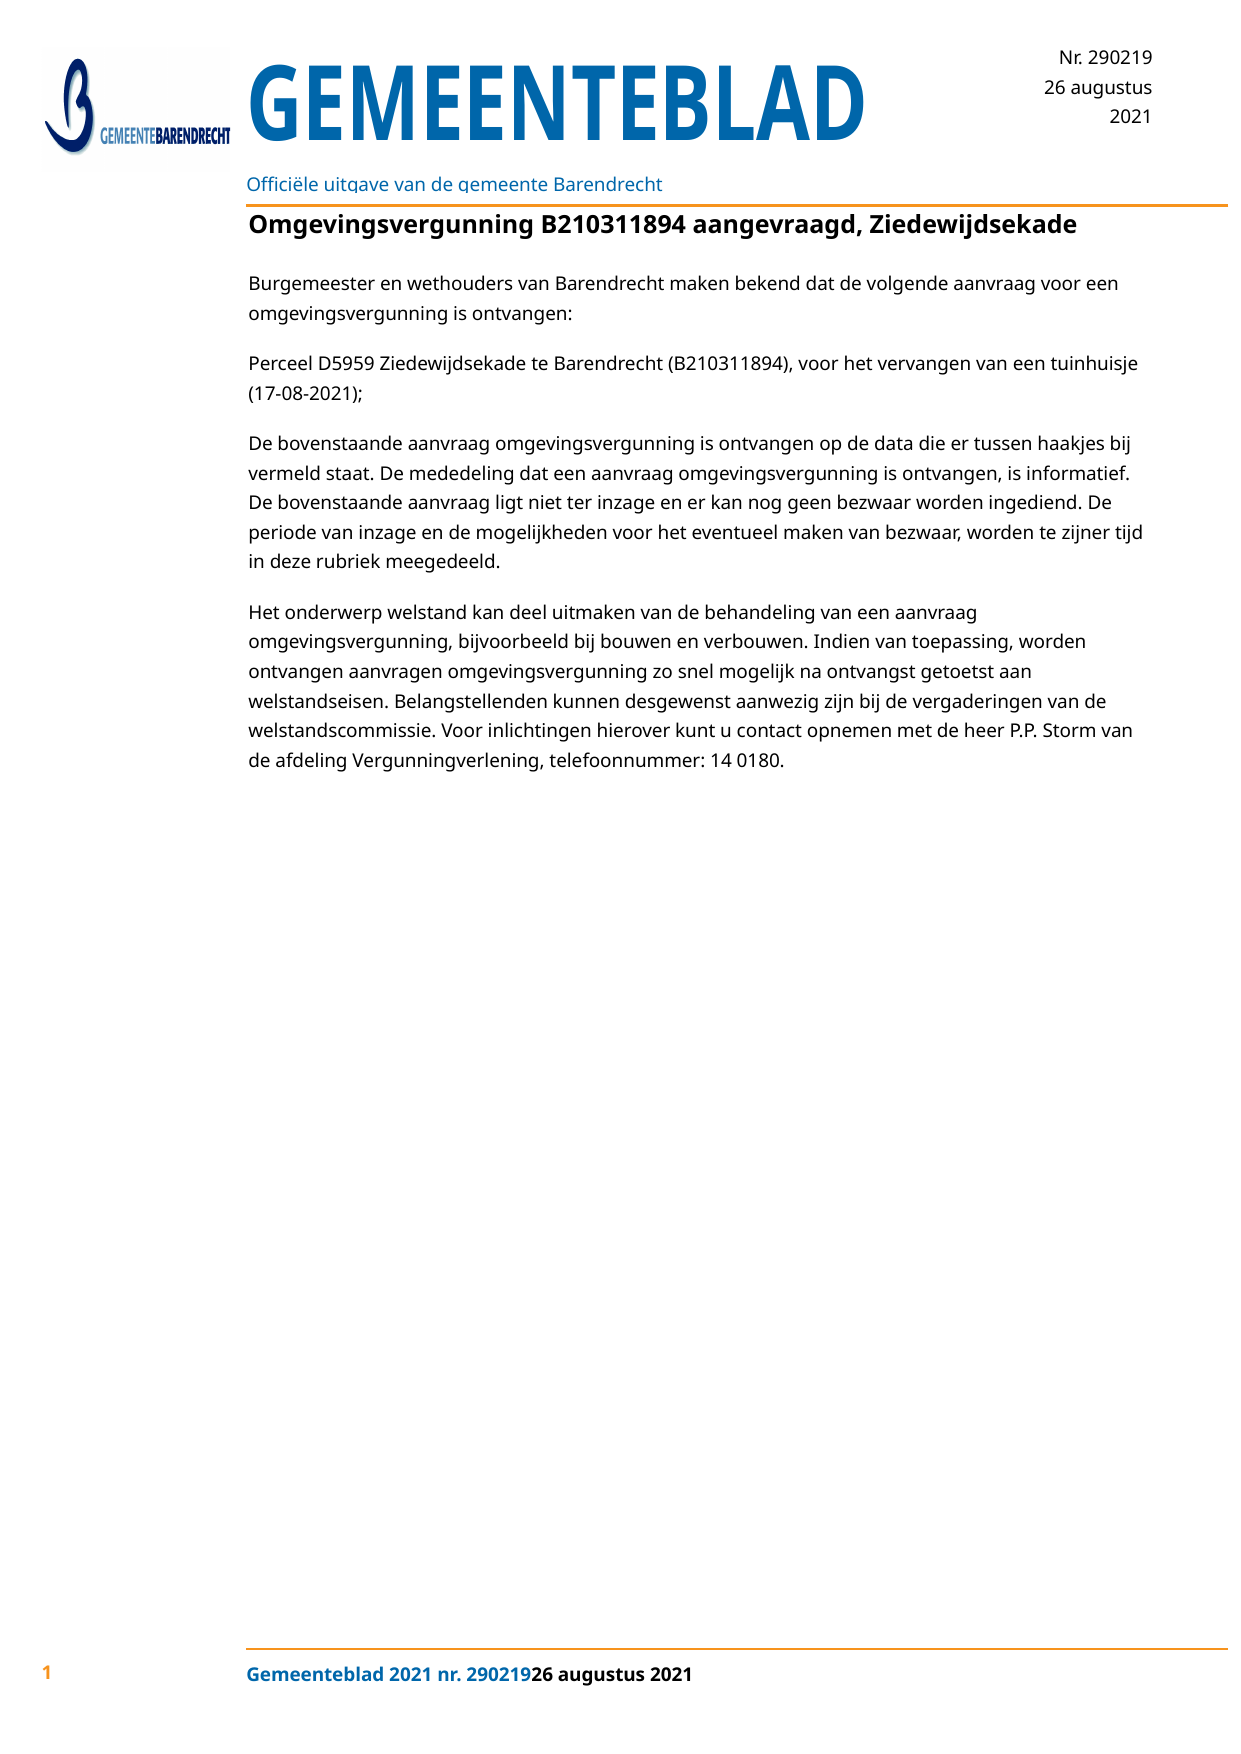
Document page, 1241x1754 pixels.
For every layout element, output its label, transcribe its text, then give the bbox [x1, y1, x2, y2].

text Burgemeester en wethouders van Barendrecht maken bekend dat de volgende aanvraag voor een omgevingsvergunning is ontvangen: [248, 270, 1152, 326]
text De bovenstaande aanvraag omgevingsvergunning is ontvangen op de data die er tussen haakjes bij vermeld staat. De mededeling dat een aanvraag omgevingsvergunning is ontvangen, is informatief. De bovenstaande aanvraag ligt niet ter inzage en er kan nog geen bezwaar worden ingediend. De periode van inzage en de mogelijkheden voor het eventueel maken van bezwaar, worden te zijner tijd in deze rubriek meegedeeld. [248, 430, 1152, 574]
picture [41, 47, 231, 172]
text Omgevingsvergunning B210311894 aangevraagd, Ziedewijdsekade [248, 207, 1152, 241]
text Het onderwerp welstand kan deel uitmaken van de behandeling van een aanvraag omgevingsvergunning, bijvoorbeeld bij bouwen en verbouwen. Indien van toepassing, worden ontvangen aanvragen omgevingsvergunning zo snel mogelijk na ontvangst getoetst aan welstandseisen. Belangstellenden kunnen desgewenst aanwezig zijn bij de vergaderingen van de welstandscommissie. Voor inlichtingen hierover kunt u contact opnemen met de heer P.P. Storm van de afdeling Vergunningverlening, telefoonnummer: 14 0180. [248, 599, 1152, 773]
text Perceel D5959 Ziedewijdsekade te Barendrecht (B210311894), voor het vervangen van een tuinhuisje (17-08-2021); [248, 350, 1152, 406]
